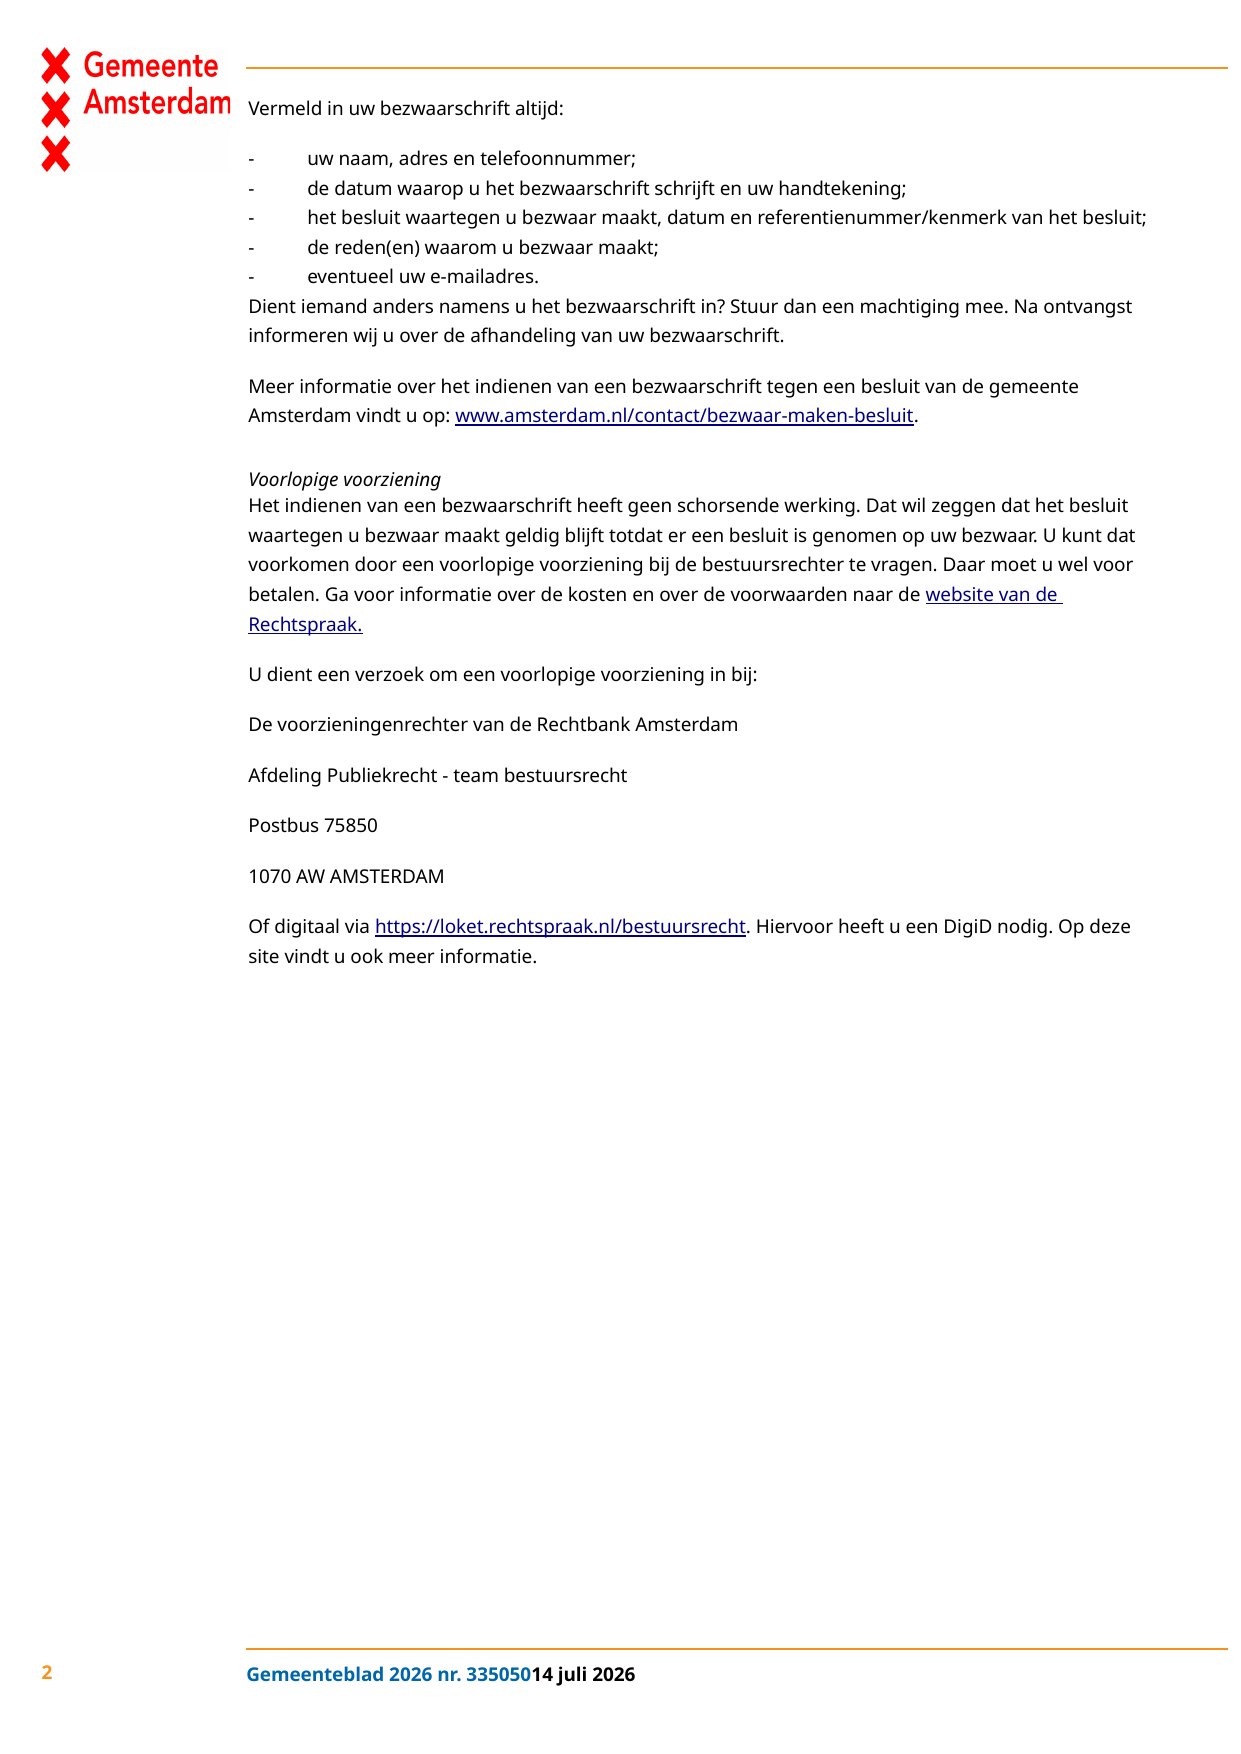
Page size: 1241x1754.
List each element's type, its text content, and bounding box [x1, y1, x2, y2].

picture [41, 47, 231, 172]
text Afdeling Publiekrecht - team bestuursrecht [248, 762, 1152, 788]
list het besluit waartegen u bezwaar maakt, datum en referentienummer/kenmerk van het besluit; [248, 204, 1152, 230]
text Dient iemand anders namens u het bezwaarschrift in? Stuur dan een machtiging mee. Na ontvangst informeren wij u over de afhandeling van uw bezwaarschrift. [248, 293, 1152, 348]
text De voorzieningenrechter van de Rechtbank Amsterdam [248, 712, 1152, 737]
list eventueel uw e-mailadres. [248, 263, 1152, 289]
text Of digitaal via https://loket.rechtspraak.nl/bestuursrecht. Hiervoor heeft u een DigiD nodig. Op deze site vindt u ook meer informatie. [248, 913, 1152, 968]
text Het indienen van een bezwaarschrift heeft geen schorsende werking. Dat wil zeggen dat het besluit waartegen u bezwaar maakt geldig blijft totdat er een besluit is genomen op uw bezwaar. U kunt dat voorkomen door een voorlopige voorziening bij de bestuursrechter te vragen. Daar moet u wel voor betalen. Ga voor informatie over de kosten en over de voorwaarden naar de website van de Rechtspraak. [248, 492, 1152, 636]
text Postbus 75850 [248, 812, 1152, 838]
text Voorlopige voorziening [248, 467, 1152, 492]
text Meer informatie over het indienen van een bezwaarschrift tegen een besluit van de gemeente Amsterdam vindt u op: www.amsterdam.nl/contact/bezwaar-maken-besluit. [248, 373, 1152, 428]
list de datum waarop u het bezwaarschrift schrijft en uw handtekening; [248, 175, 1152, 201]
text U dient een verzoek om een voorlopige voorziening in bij: [248, 661, 1152, 687]
list uw naam, adres en telefoonnummer; [248, 145, 1152, 171]
text 1070 AW AMSTERDAM [248, 863, 1152, 888]
text Vermeld in uw bezwaarschrift altijd: [248, 95, 1152, 121]
list de reden(en) waarom u bezwaar maakt; [248, 234, 1152, 260]
